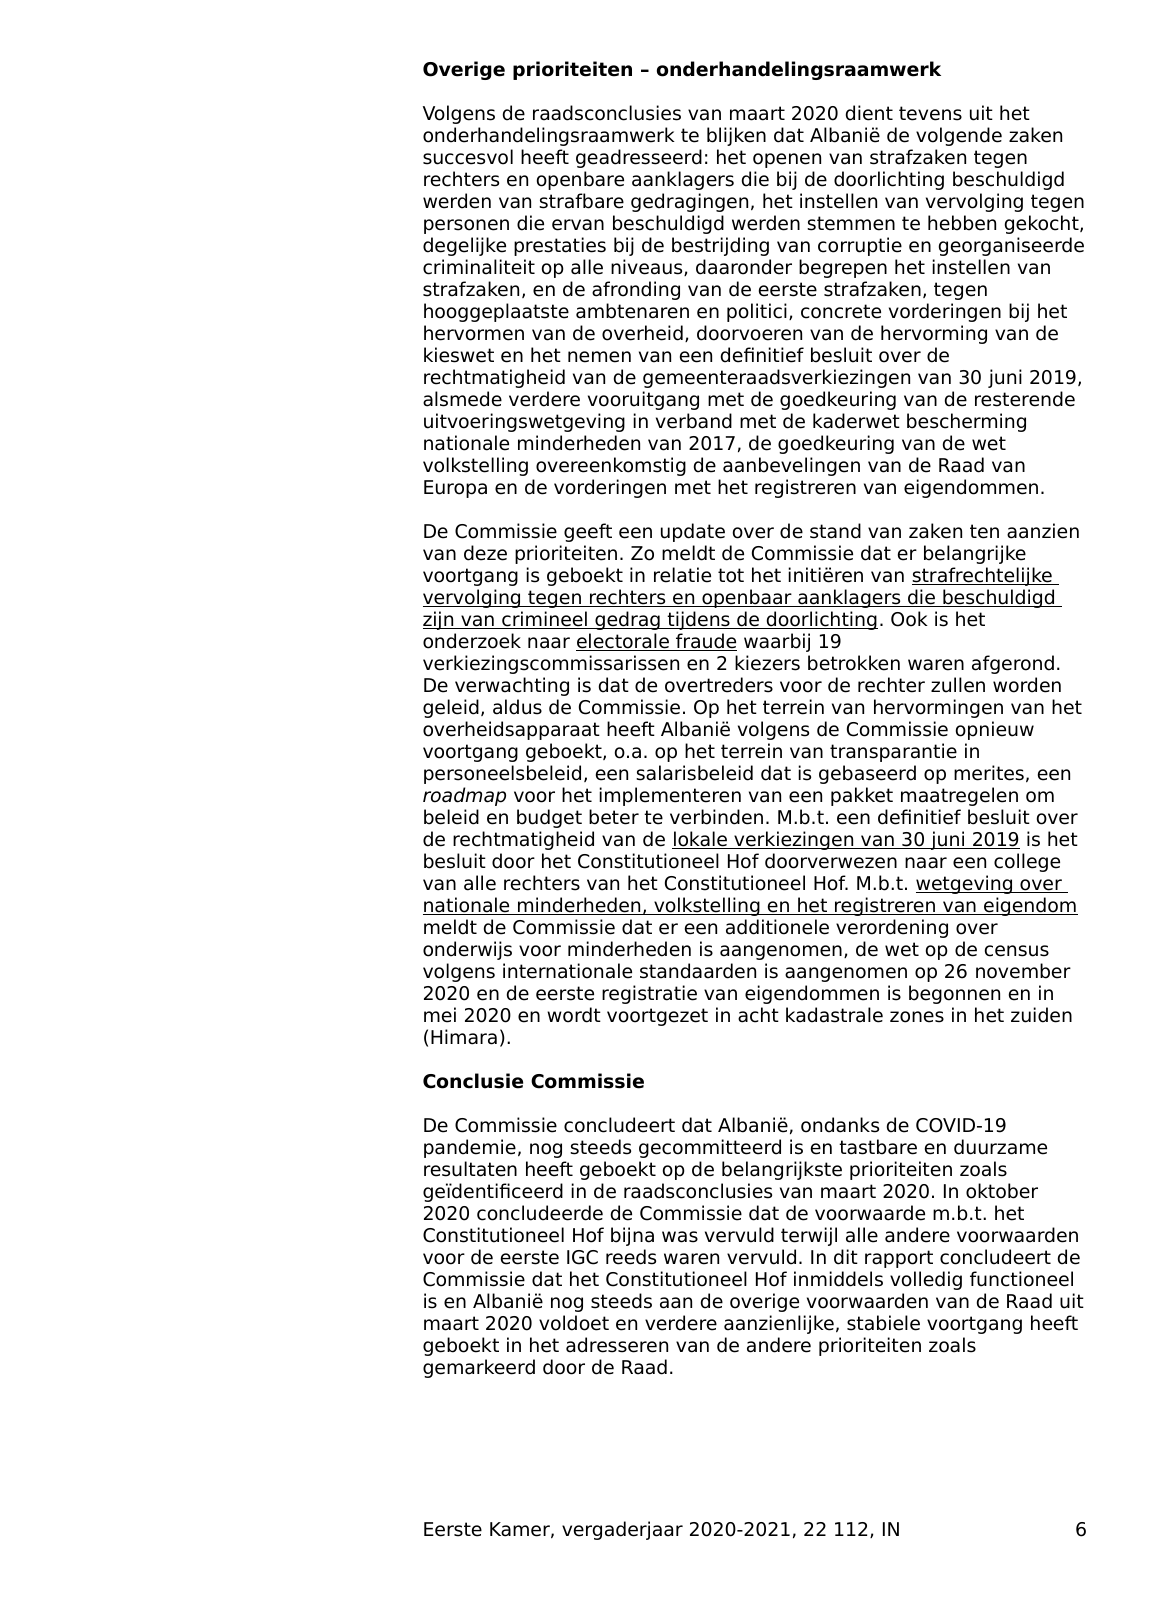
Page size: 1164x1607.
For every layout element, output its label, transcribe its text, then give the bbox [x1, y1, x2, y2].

text De Commissie concludeert dat Albanië, ondanks de COVID-19 pandemie, nog steeds gecommitteerd is en tastbare en duurzame resultaten heeft geboekt op de belangrijkste prioriteiten zoals geïdentificeerd in de raadsconclusies van maart 2020. In oktober 2020 concludeerde de Commissie dat de voorwaarde m.b.t. het Constitutioneel Hof bijna was vervuld terwijl alle andere voorwaarden voor de eerste IGC reeds waren vervuld. In dit rapport concludeert de Commissie dat het Constitutioneel Hof inmiddels volledig functioneel is en Albanië nog steeds aan de overige voorwaarden van de Raad uit maart 2020 voldoet en verdere aanzienlijke, stabiele voortgang heeft geboekt in het adresseren van de andere prioriteiten zoals gemarkeerd door de Raad. [422, 1115, 1087, 1379]
subtitle Overige prioriteiten – onderhandelingsraamwerk [422, 59, 1087, 81]
subtitle Conclusie Commissie [422, 1071, 1087, 1093]
text De Commissie geeft een update over de stand van zaken ten aanzien van deze prioriteiten. Zo meldt de Commissie dat er belangrijke voortgang is geboekt in relatie tot het initiëren van strafrechtelijke vervolging tegen rechters en openbaar aanklagers die beschuldigd zijn van crimineel gedrag tijdens de doorlichting. Ook is het onderzoek naar electorale fraude waarbij 19 verkiezingscommissarissen en 2 kiezers betrokken waren afgerond. De verwachting is dat de overtreders voor de rechter zullen worden geleid, aldus de Commissie. Op het terrein van hervormingen van het overheidsapparaat heeft Albanië volgens de Commissie opnieuw voortgang geboekt, o.a. op het terrein van transparantie in personeelsbeleid, een salarisbeleid dat is gebaseerd op merites, een roadmap voor het implementeren van een pakket maatregelen om beleid en budget beter te verbinden. M.b.t. een definitief besluit over de rechtmatigheid van de lokale verkiezingen van 30 juni 2019 is het besluit door het Constitutioneel Hof doorverwezen naar een college van alle rechters van het Constitutioneel Hof. M.b.t. wetgeving over nationale minderheden, volkstelling en het registreren van eigendom meldt de Commissie dat er een additionele verordening over onderwijs voor minderheden is aangenomen, de wet op de census volgens internationale standaarden is aangenomen op 26 november 2020 en de eerste registratie van eigendommen is begonnen en in mei 2020 en wordt voortgezet in acht kadastrale zones in het zuiden (Himara). [422, 521, 1087, 1048]
text Volgens de raadsconclusies van maart 2020 dient tevens uit het onderhandelingsraamwerk te blijken dat Albanië de volgende zaken succesvol heeft geadresseerd: het openen van strafzaken tegen rechters en openbare aanklagers die bij de doorlichting beschuldigd werden van strafbare gedragingen, het instellen van vervolging tegen personen die ervan beschuldigd werden stemmen te hebben gekocht, degelijke prestaties bij de bestrijding van corruptie en georganiseerde criminaliteit op alle niveaus, daaronder begrepen het instellen van strafzaken, en de afronding van de eerste strafzaken, tegen hooggeplaatste ambtenaren en politici, concrete vorderingen bij het hervormen van de overheid, doorvoeren van de hervorming van de kieswet en het nemen van een definitief besluit over de rechtmatigheid van de gemeenteraadsverkiezingen van 30 juni 2019, alsmede verdere vooruitgang met de goedkeuring van de resterende uitvoeringswetgeving in verband met de kaderwet bescherming nationale minderheden van 2017, de goedkeuring van de wet volkstelling overeenkomstig de aanbevelingen van de Raad van Europa en de vorderingen met het registreren van eigendommen. [422, 103, 1087, 499]
